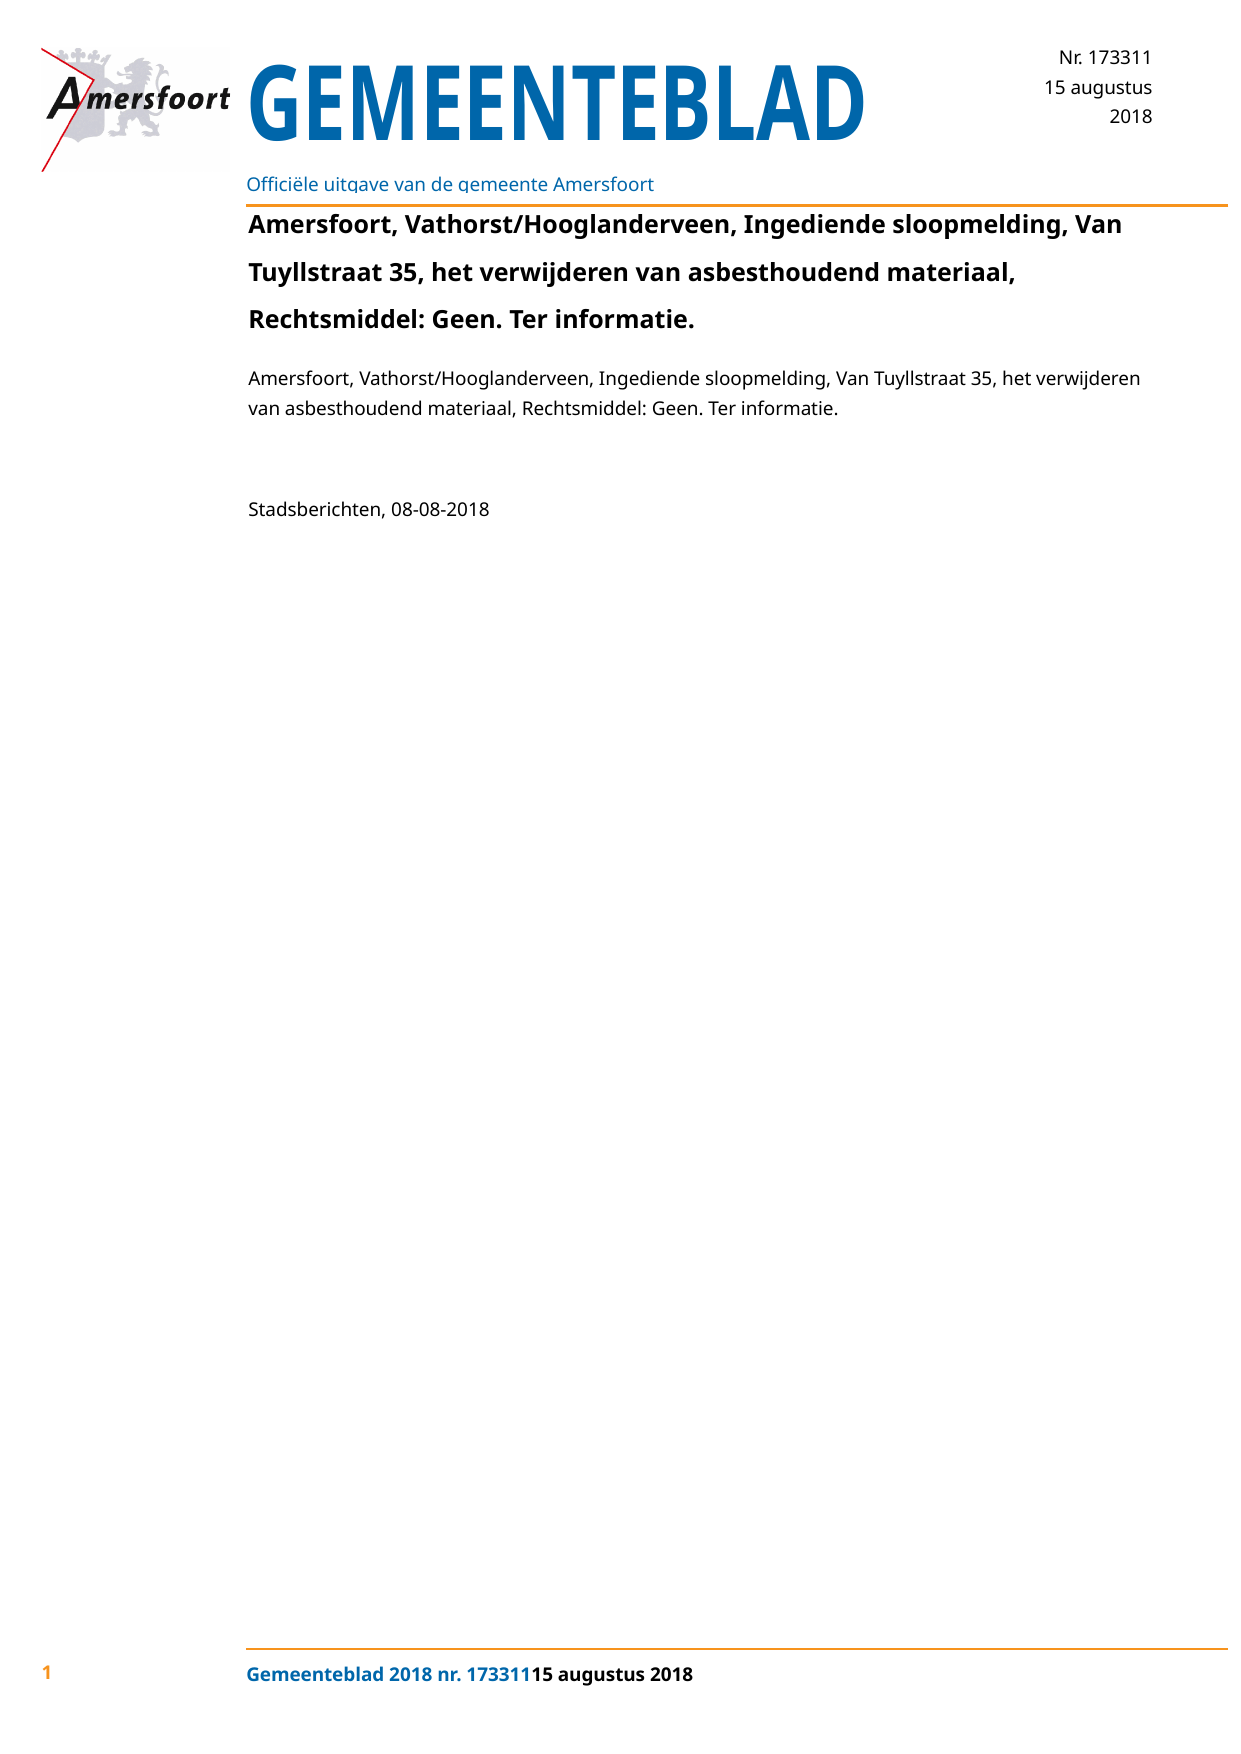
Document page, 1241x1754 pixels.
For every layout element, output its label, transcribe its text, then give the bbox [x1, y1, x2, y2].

text Amersfoort, Vathorst/Hooglanderveen, Ingediende sloopmelding, Van Tuyllstraat 35, het verwijderen van asbesthoudend materiaal, Rechtsmiddel: Geen. Ter informatie. [248, 207, 1152, 336]
text Amersfoort, Vathorst/Hooglanderveen, Ingediende sloopmelding, Van Tuyllstraat 35, het verwijderen van asbesthoudend materiaal, Rechtsmiddel: Geen. Ter informatie. [248, 366, 1152, 421]
text Stadsberichten, 08-08-2018 [248, 496, 1152, 522]
picture [41, 47, 231, 172]
